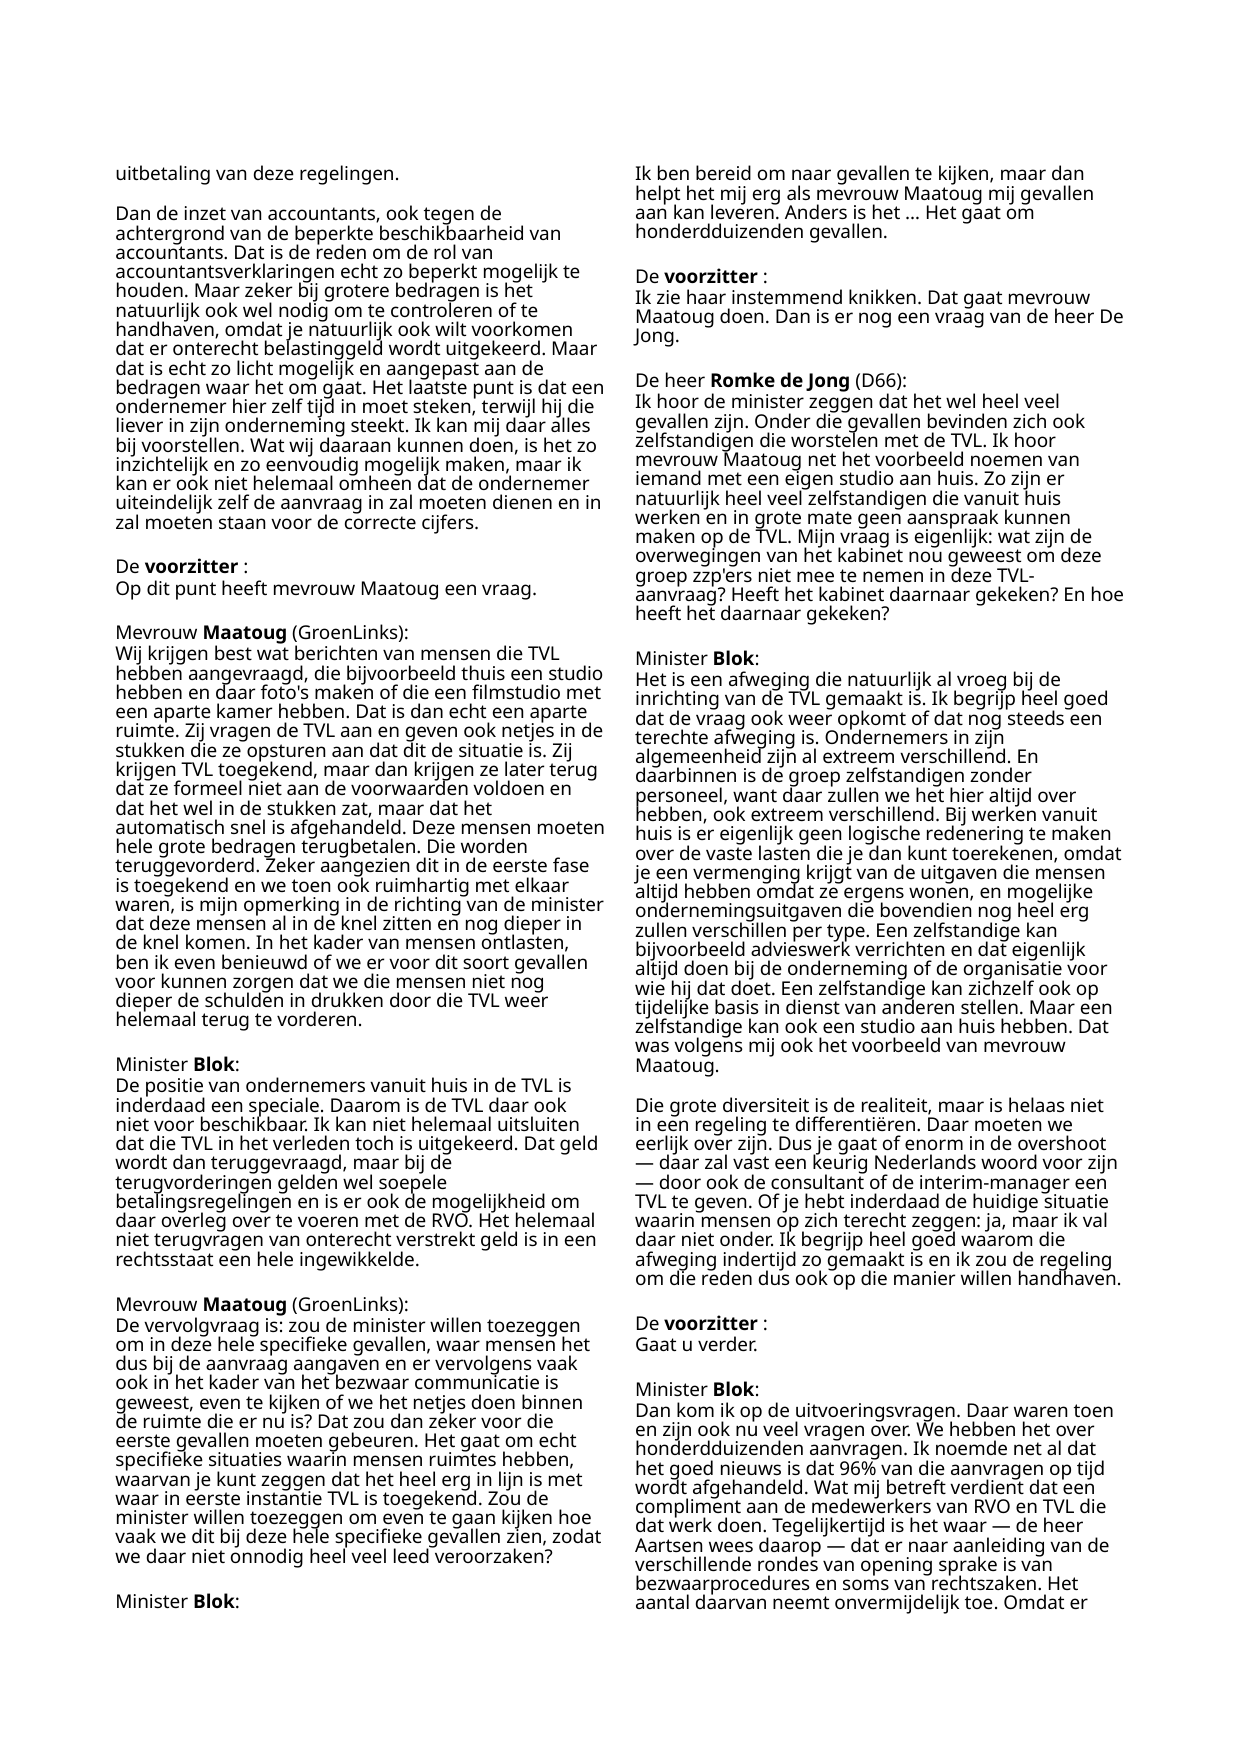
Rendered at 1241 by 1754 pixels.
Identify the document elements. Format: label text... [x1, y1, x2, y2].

text Dan de inzet van accountants, ook tegen de achtergrond van de beperkte beschikbaarheid van accountants. Dat is de reden om de rol van accountantsverklaringen echt zo beperkt mogelijk te houden. Maar zeker bij grotere bedragen is het natuurlijk ook wel nodig om te controleren of te handhaven, omdat je natuurlijk ook wilt voorkomen dat er onterecht belastinggeld wordt uitgekeerd. Maar dat is echt zo licht mogelijk en aangepast aan de bedragen waar het om gaat. Het laatste punt is dat een ondernemer hier zelf tijd in moet steken, terwijl hij die liever in zijn onderneming steekt. Ik kan mij daar alles bij voorstellen. Wat wij daaraan kunnen doen, is het zo inzichtelijk en zo eenvoudig mogelijk maken, maar ik kan er ook niet helemaal omheen dat de ondernemer uiteindelijk zelf de aanvraag in zal moeten dienen en in zal moeten staan voor de correcte cijfers. [115, 205, 605, 533]
text uitbetaling van deze regelingen. [115, 165, 605, 184]
text De vervolgvraag is: zou de minister willen toezeggen om in deze hele specifieke gevallen, waar mensen het dus bij de aanvraag aangaven en er vervolgens vaak ook in het kader van het bezwaar communicatie is geweest, even te kijken of we het netjes doen binnen de ruimte die er nu is? Dat zou dan zeker voor die eerste gevallen moeten gebeuren. Het gaat om echt specifieke situaties waarin mensen ruimtes hebben, waarvan je kunt zeggen dat het heel erg in lijn is met waar in eerste instantie TVL is toegekend. Zou de minister willen toezeggen om even te gaan kijken hoe vaak we dit bij deze hele specifieke gevallen zien, zodat we daar niet onnodig heel veel leed veroorzaken? [115, 1317, 605, 1567]
text Op dit punt heeft mevrouw Maatoug een vraag. [115, 579, 605, 599]
text Minister Blok: [115, 1052, 605, 1077]
text Dan kom ik op de uitvoeringsvragen. Daar waren toen en zijn ook nu veel vragen over. We hebben het over honderdduizenden aanvragen. Ik noemde net al dat het goed nieuws is dat 96% van die aanvragen op tijd wordt afgehandeld. Wat mij betreft verdient dat een compliment aan de medewerkers van RVO en TVL die dat werk doen. Tegelijkertijd is het waar — de heer Aartsen wees daarop — dat er naar aanleiding van de verschillende rondes van opening sprake is van bezwaarprocedures en soms van rechtszaken. Het aantal daarvan neemt onvermijdelijk toe. Omdat er [635, 1402, 1125, 1614]
text De voorzitter : [635, 263, 1125, 289]
text Minister Blok: [635, 645, 1125, 671]
text Ik zie haar instemmend knikken. Dat gaat mevrouw Maatoug doen. Dan is er nog een vraag van de heer De Jong. [635, 289, 1125, 347]
text De heer Romke de Jong (D66): [635, 368, 1125, 393]
text Ik ben bereid om naar gevallen te kijken, maar dan helpt het mij erg als mevrouw Maatoug mij gevallen aan kan leveren. Anders is het … Het gaat om honderdduizenden gevallen. [635, 165, 1125, 242]
text Minister Blok: [115, 1588, 605, 1614]
text De voorzitter : [115, 554, 605, 579]
text Het is een afweging die natuurlijk al vroeg bij de inrichting van de TVL gemaakt is. Ik begrijp heel goed dat de vraag ook weer opkomt of dat nog steeds een terechte afweging is. Ondernemers in zijn algemeenheid zijn al extreem verschillend. En daarbinnen is de groep zelfstandigen zonder personeel, want daar zullen we het hier altijd over hebben, ook extreem verschillend. Bij werken vanuit huis is er eigenlijk geen logische redenering te maken over de vaste lasten die je dan kunt toerekenen, omdat je een vermenging krijgt van de uitgaven die mensen altijd hebben omdat ze ergens wonen, en mogelijke ondernemingsuitgaven die bovendien nog heel erg zullen verschillen per type. Een zelfstandige kan bijvoorbeeld advieswerk verrichten en dat eigenlijk altijd doen bij de onderneming of de organisatie voor wie hij dat doet. Een zelfstandige kan zichzelf ook op tijdelijke basis in dienst van anderen stellen. Maar een zelfstandige kan ook een studio aan huis hebben. Dat was volgens mij ook het voorbeeld van mevrouw Maatoug. [635, 671, 1125, 1076]
text Mevrouw Maatoug (GroenLinks): [115, 1291, 605, 1317]
text Minister Blok: [635, 1376, 1125, 1402]
text Ik hoor de minister zeggen dat het wel heel veel gevallen zijn. Onder die gevallen bevinden zich ook zelfstandigen die worstelen met de TVL. Ik hoor mevrouw Maatoug net het voorbeeld noemen van iemand met een eigen studio aan huis. Zo zijn er natuurlijk heel veel zelfstandigen die vanuit huis werken en in grote mate geen aanspraak kunnen maken op de TVL. Mijn vraag is eigenlijk: wat zijn de overwegingen van het kabinet nou geweest om deze groep zzp'ers niet mee te nemen in deze TVL-aanvraag? Heeft het kabinet daarnaar gekeken? En hoe heeft het daarnaar gekeken? [635, 393, 1125, 624]
text Wij krijgen best wat berichten van mensen die TVL hebben aangevraagd, die bijvoorbeeld thuis een studio hebben en daar foto's maken of die een filmstudio met een aparte kamer hebben. Dat is dan echt een aparte ruimte. Zij vragen de TVL aan en geven ook netjes in de stukken die ze opsturen aan dat dit de situatie is. Zij krijgen TVL toegekend, maar dan krijgen ze later terug dat ze formeel niet aan de voorwaarden voldoen en dat het wel in de stukken zat, maar dat het automatisch snel is afgehandeld. Deze mensen moeten hele grote bedragen terugbetalen. Die worden teruggevorderd. Zeker aangezien dit in de eerste fase is toegekend en we toen ook ruimhartig met elkaar waren, is mijn opmerking in de richting van de minister dat deze mensen al in de knel zitten en nog dieper in de knel komen. In het kader van mensen ontlasten, ben ik even benieuwd of we er voor dit soort gevallen voor kunnen zorgen dat we die mensen niet nog dieper de schulden in drukken door die TVL weer helemaal terug te vorderen. [115, 645, 605, 1031]
text De positie van ondernemers vanuit huis in de TVL is inderdaad een speciale. Daarom is de TVL daar ook niet voor beschikbaar. Ik kan niet helemaal uitsluiten dat die TVL in het verleden toch is uitgekeerd. Dat geld wordt dan teruggevraagd, maar bij de terugvorderingen gelden wel soepele betalingsregelingen en is er ook de mogelijkheid om daar overleg over te voeren met de RVO. Het helemaal niet terugvragen van onterecht verstrekt geld is in een rechtsstaat een hele ingewikkelde. [115, 1077, 605, 1270]
text Gaat u verder. [635, 1336, 1125, 1355]
text Mevrouw Maatoug (GroenLinks): [115, 619, 605, 645]
text Die grote diversiteit is de realiteit, maar is helaas niet in een regeling te differentiëren. Daar moeten we eerlijk over zijn. Dus je gaat of enorm in de overshoot — daar zal vast een keurig Nederlands woord voor zijn — door ook de consultant of de interim-manager een TVL te geven. Of je hebt inderdaad de huidige situatie waarin mensen op zich terecht zeggen: ja, maar ik val daar niet onder. Ik begrijp heel goed waarom die afweging indertijd zo gemaakt is en ik zou de regeling om die reden dus ook op die manier willen handhaven. [635, 1097, 1125, 1289]
text De voorzitter : [635, 1310, 1125, 1336]
